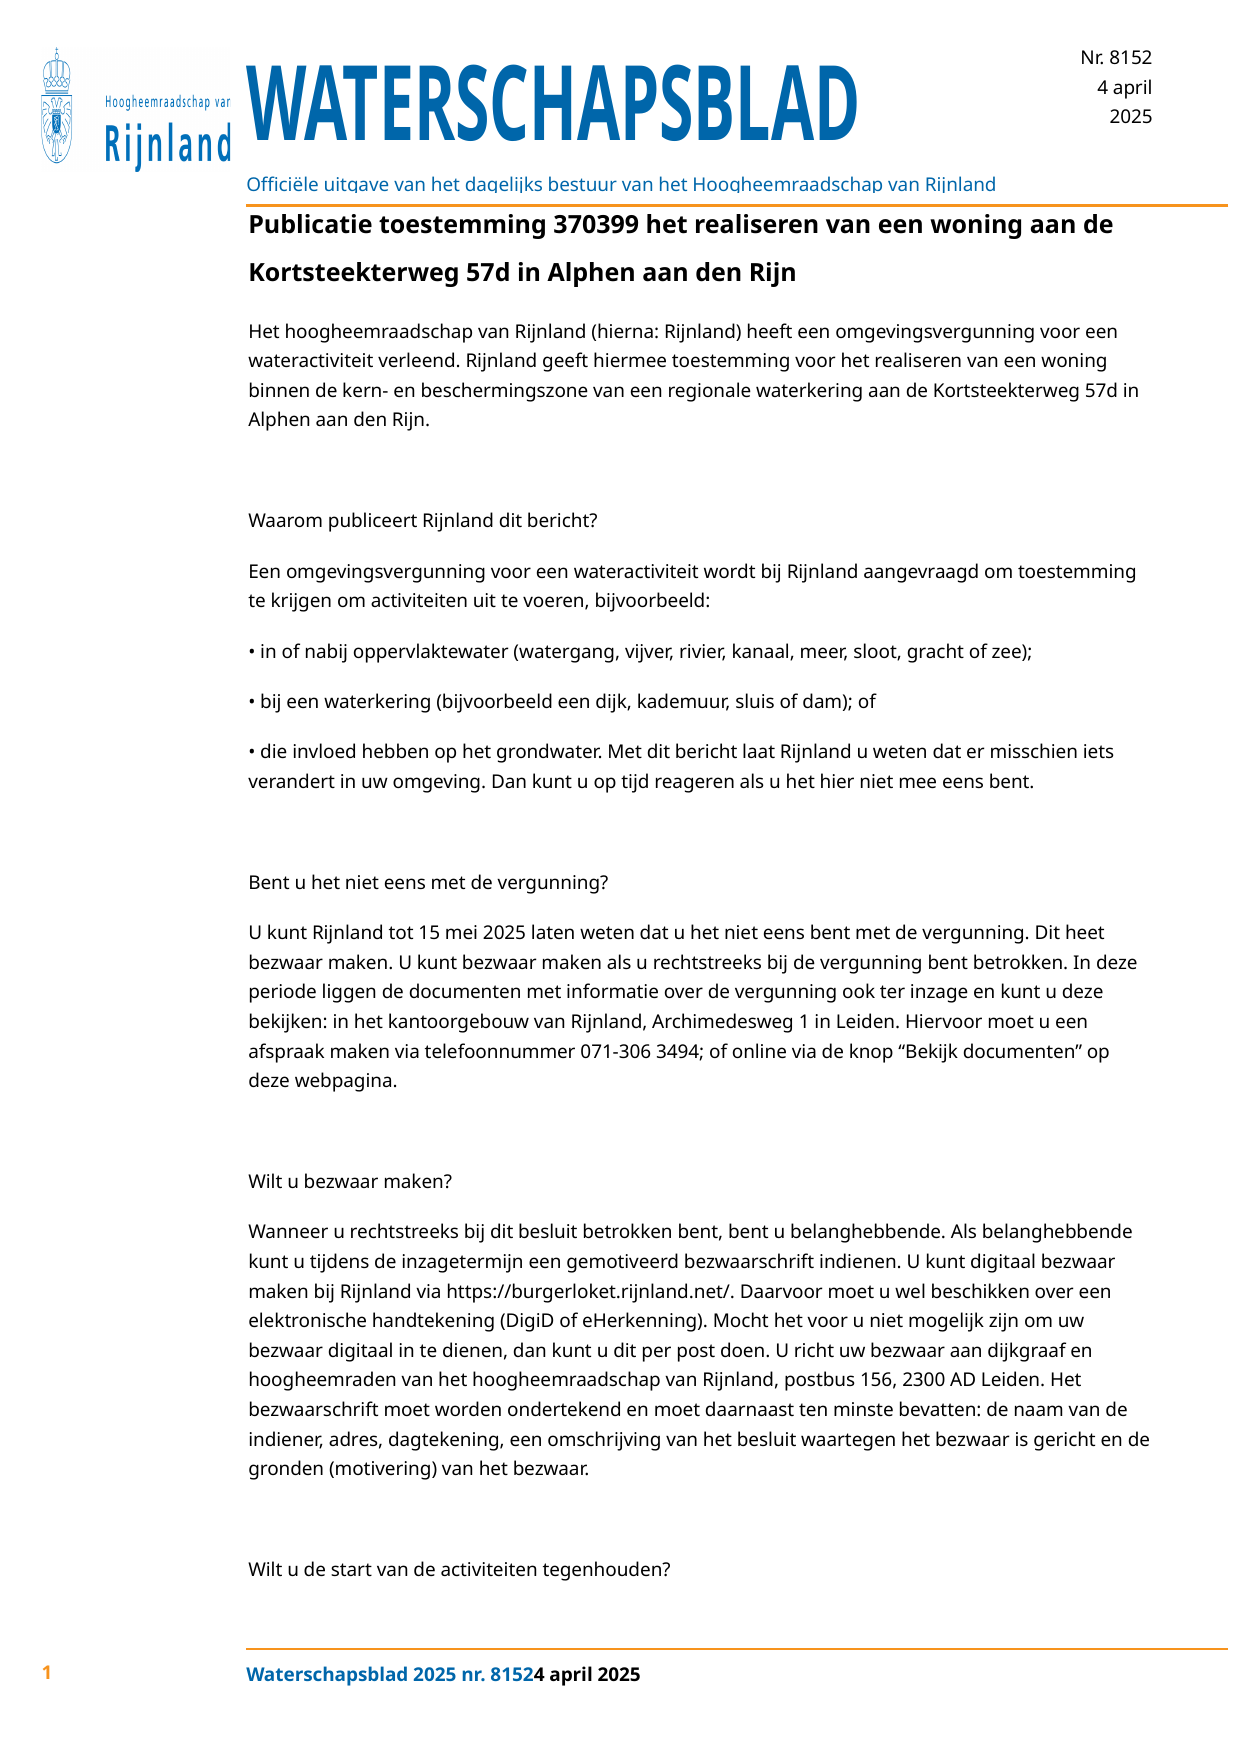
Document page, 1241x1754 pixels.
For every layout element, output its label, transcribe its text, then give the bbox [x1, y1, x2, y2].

text Een omgevingsvergunning voor een wateractiviteit wordt bij Rijnland aangevraagd om toestemming te krijgen om activiteiten uit te voeren, bijvoorbeeld: [248, 558, 1152, 613]
text Wilt u bezwaar maken? [248, 1168, 1152, 1194]
text Bent u het niet eens met de vergunning? [248, 869, 1152, 895]
picture [41, 47, 231, 172]
text • die invloed hebben op het grondwater. Met dit bericht laat Rijnland u weten dat er misschien iets verandert in uw omgeving. Dan kunt u op tijd reageren als u het hier niet mee eens bent. [248, 739, 1152, 794]
text Waarom publiceert Rijnland dit bericht? [248, 507, 1152, 533]
text Wanneer u rechtstreeks bij dit besluit betrokken bent, bent u belanghebbende. Als belanghebbende kunt u tijdens de inzagetermijn een gemotiveerd bezwaarschrift indienen. U kunt digitaal bezwaar maken bij Rijnland via https://burgerloket.rijnland.net/. Daarvoor moet u wel beschikken over een elektronische handtekening (DigiD of eHerkenning). Mocht het voor u niet mogelijk zijn om uw bezwaar digitaal in te dienen, dan kunt u dit per post doen. U richt uw bezwaar aan dijkgraaf en hoogheemraden van het hoogheemraadschap van Rijnland, postbus 156, 2300 AD Leiden. Het bezwaarschrift moet worden ondertekend en moet daarnaast ten minste bevatten: de naam van de indiener, adres, dagtekening, een omschrijving van het besluit waartegen het bezwaar is gericht en de gronden (motivering) van het bezwaar. [248, 1219, 1152, 1481]
text Publicatie toestemming 370399 het realiseren van een woning aan de Kortsteekterweg 57d in Alphen aan den Rijn [248, 207, 1152, 288]
text • bij een waterkering (bijvoorbeeld een dijk, kademuur, sluis of dam); of [248, 688, 1152, 714]
text • in of nabij oppervlaktewater (watergang, vijver, rivier, kanaal, meer, sloot, gracht of zee); [248, 638, 1152, 664]
text Het hoogheemraadschap van Rijnland (hierna: Rijnland) heeft een omgevingsvergunning voor een wateractiviteit verleend. Rijnland geeft hiermee toestemming voor het realiseren van een woning binnen de kern- en beschermingszone van een regionale waterkering aan de Kortsteekterweg 57d in Alphen aan den Rijn. [248, 318, 1152, 432]
text Wilt u de start van de activiteiten tegenhouden? [248, 1556, 1152, 1582]
text U kunt Rijnland tot 15 mei 2025 laten weten dat u het niet eens bent met de vergunning. Dit heet bezwaar maken. U kunt bezwaar maken als u rechtstreeks bij de vergunning bent betrokken. In deze periode liggen de documenten met informatie over de vergunning ook ter inzage en kunt u deze bekijken: in het kantoorgebouw van Rijnland, Archimedesweg 1 in Leiden. Hiervoor moet u een afspraak maken via telefoonnummer 071-306 3494; of online via de knop “Bekijk documenten” op deze webpagina. [248, 919, 1152, 1093]
